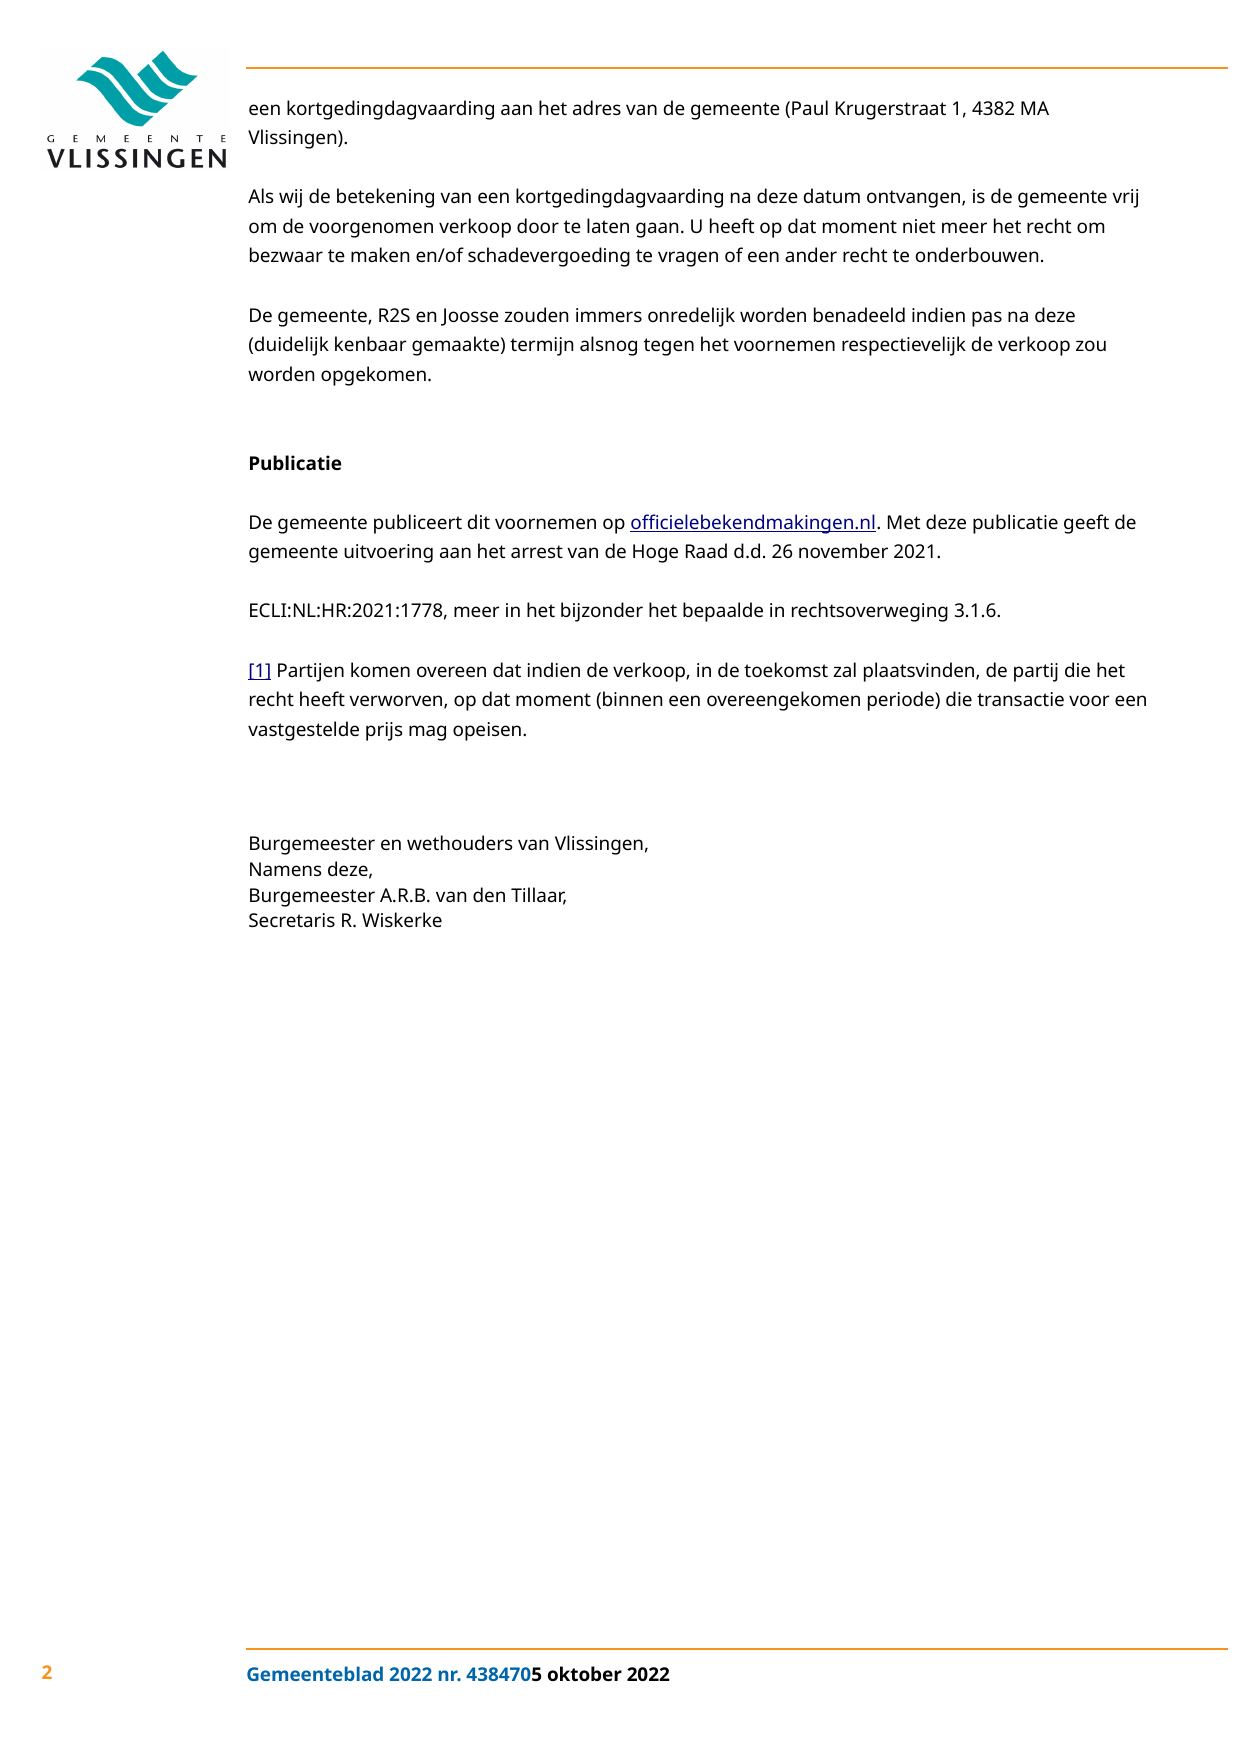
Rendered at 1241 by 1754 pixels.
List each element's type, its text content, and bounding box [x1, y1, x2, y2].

text De gemeente, R2S en Joosse zouden immers onredelijk worden benadeeld indien pas na deze (duidelijk kenbaar gemaakte) termijn alsnog tegen het voornemen respectievelijk de verkoop zou worden opgekomen. [248, 302, 1152, 387]
text De gemeente publiceert dit voornemen op officielebekendmakingen.nl. Met deze publicatie geeft de gemeente uitvoering aan het arrest van de Hoge Raad d.d. 26 november 2021. [248, 509, 1152, 564]
picture [41, 47, 231, 172]
text een kortgedingdagvaarding aan het adres van de gemeente (Paul Krugerstraat 1, 4382 MA Vlissingen). [248, 95, 1152, 150]
text Burgemeester en wethouders van Vlissingen, [248, 831, 1152, 856]
text Als wij de betekening van een kortgedingdagvaarding na deze datum ontvangen, is de gemeente vrij om de voorgenomen verkoop door te laten gaan. U heeft op dat moment niet meer het recht om bezwaar te maken en/of schadevergoeding te vragen of een ander recht te onderbouwen. [248, 183, 1152, 268]
text Burgemeester A.R.B. van den Tillaar, [248, 882, 1152, 908]
text Namens deze, [248, 856, 1152, 882]
text Secretaris R. Wiskerke [248, 908, 1152, 933]
text [1] Partijen komen overeen dat indien de verkoop, in de toekomst zal plaatsvinden, de partij die het recht heeft verworven, op dat moment (binnen een overeengekomen periode) die transactie voor een vastgestelde prijs mag opeisen. [248, 657, 1152, 742]
text ECLI:NL:HR:2021:1778, meer in het bijzonder het bepaalde in rechtsoverweging 3.1.6. [248, 598, 1152, 623]
text Publicatie [248, 450, 1152, 476]
